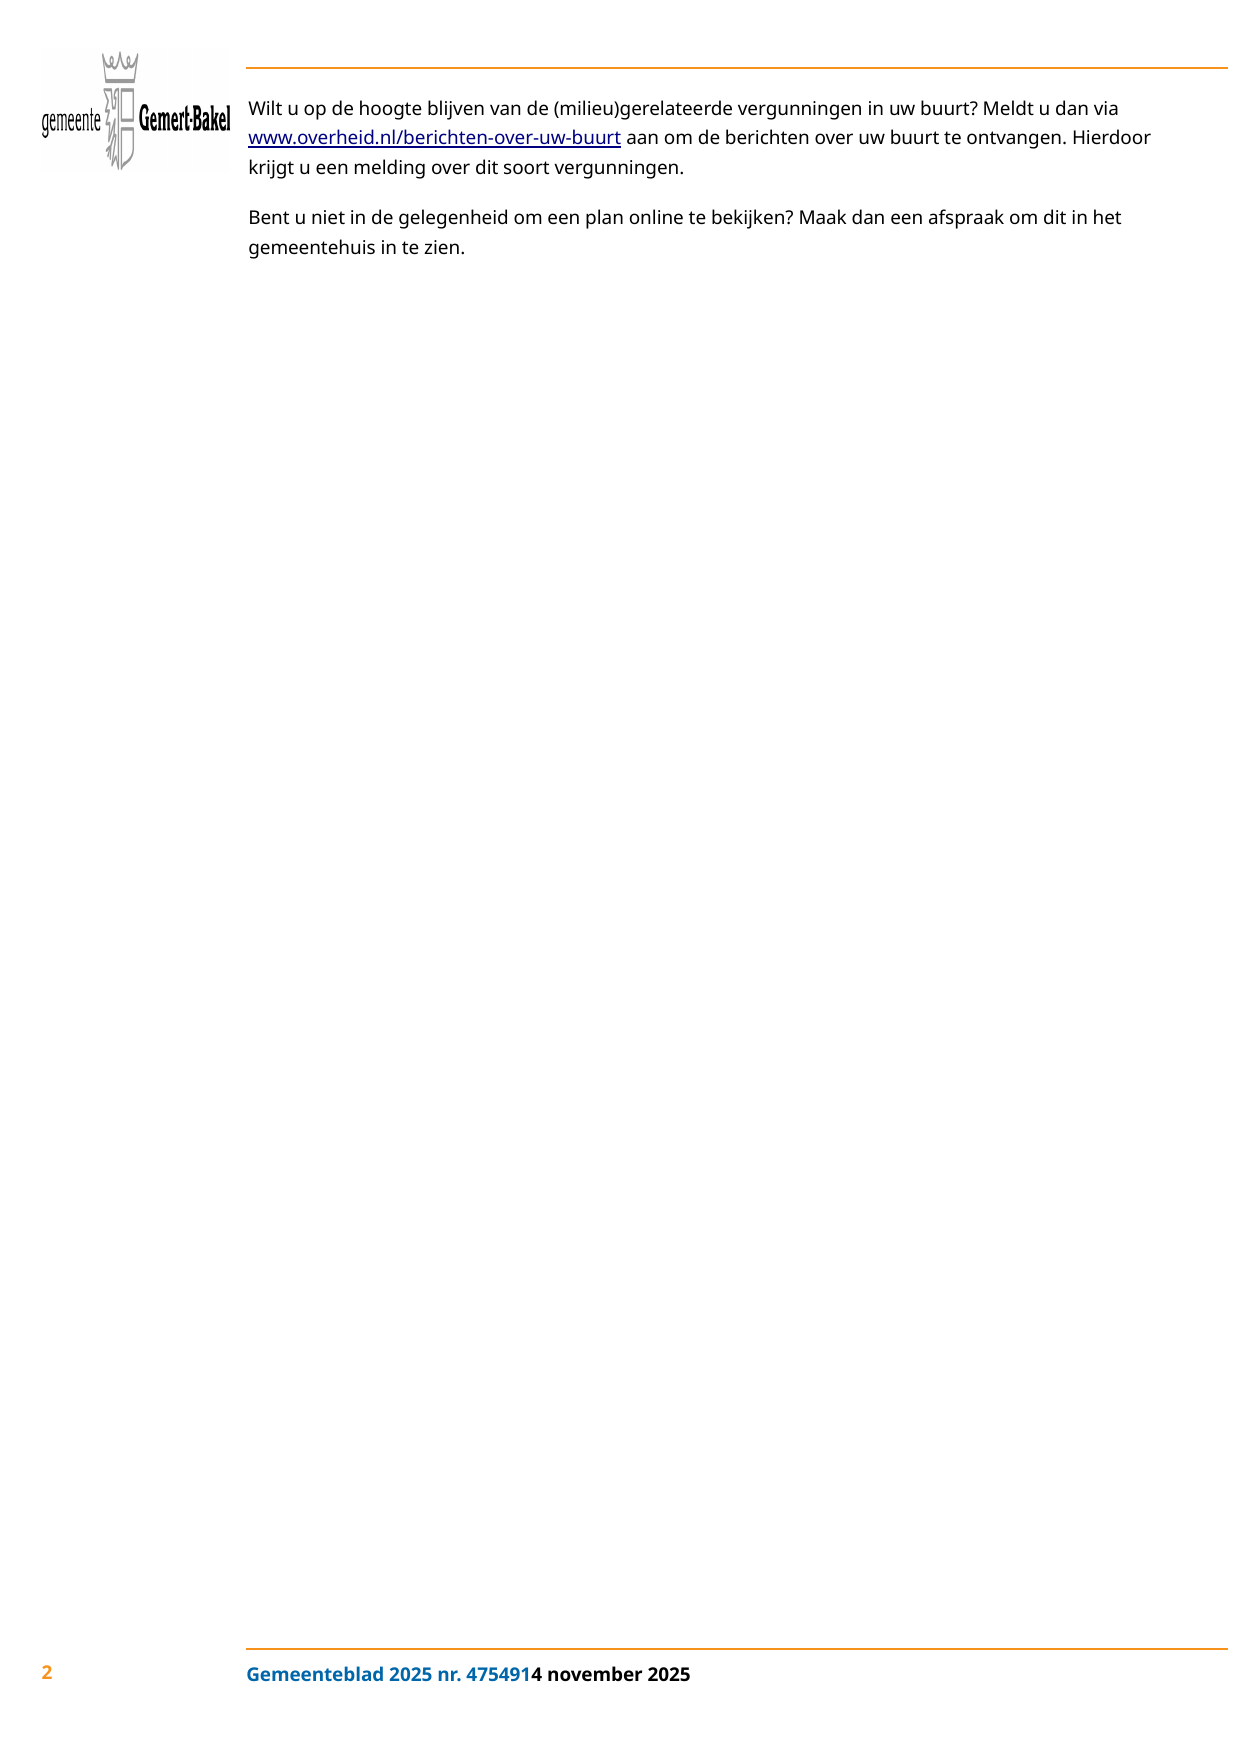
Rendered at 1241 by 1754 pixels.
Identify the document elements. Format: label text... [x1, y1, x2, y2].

text Bent u niet in de gelegenheid om een plan online te bekijken? Maak dan een afspraak om dit in het gemeentehuis in te zien. [248, 204, 1152, 260]
picture [41, 47, 231, 172]
text Wilt u op de hoogte blijven van de (milieu)gerelateerde vergunningen in uw buurt? Meldt u dan via www.overheid.nl/berichten-over-uw-buurt aan om de berichten over uw buurt te ontvangen. Hierdoor krijgt u een melding over dit soort vergunningen. [248, 95, 1152, 180]
